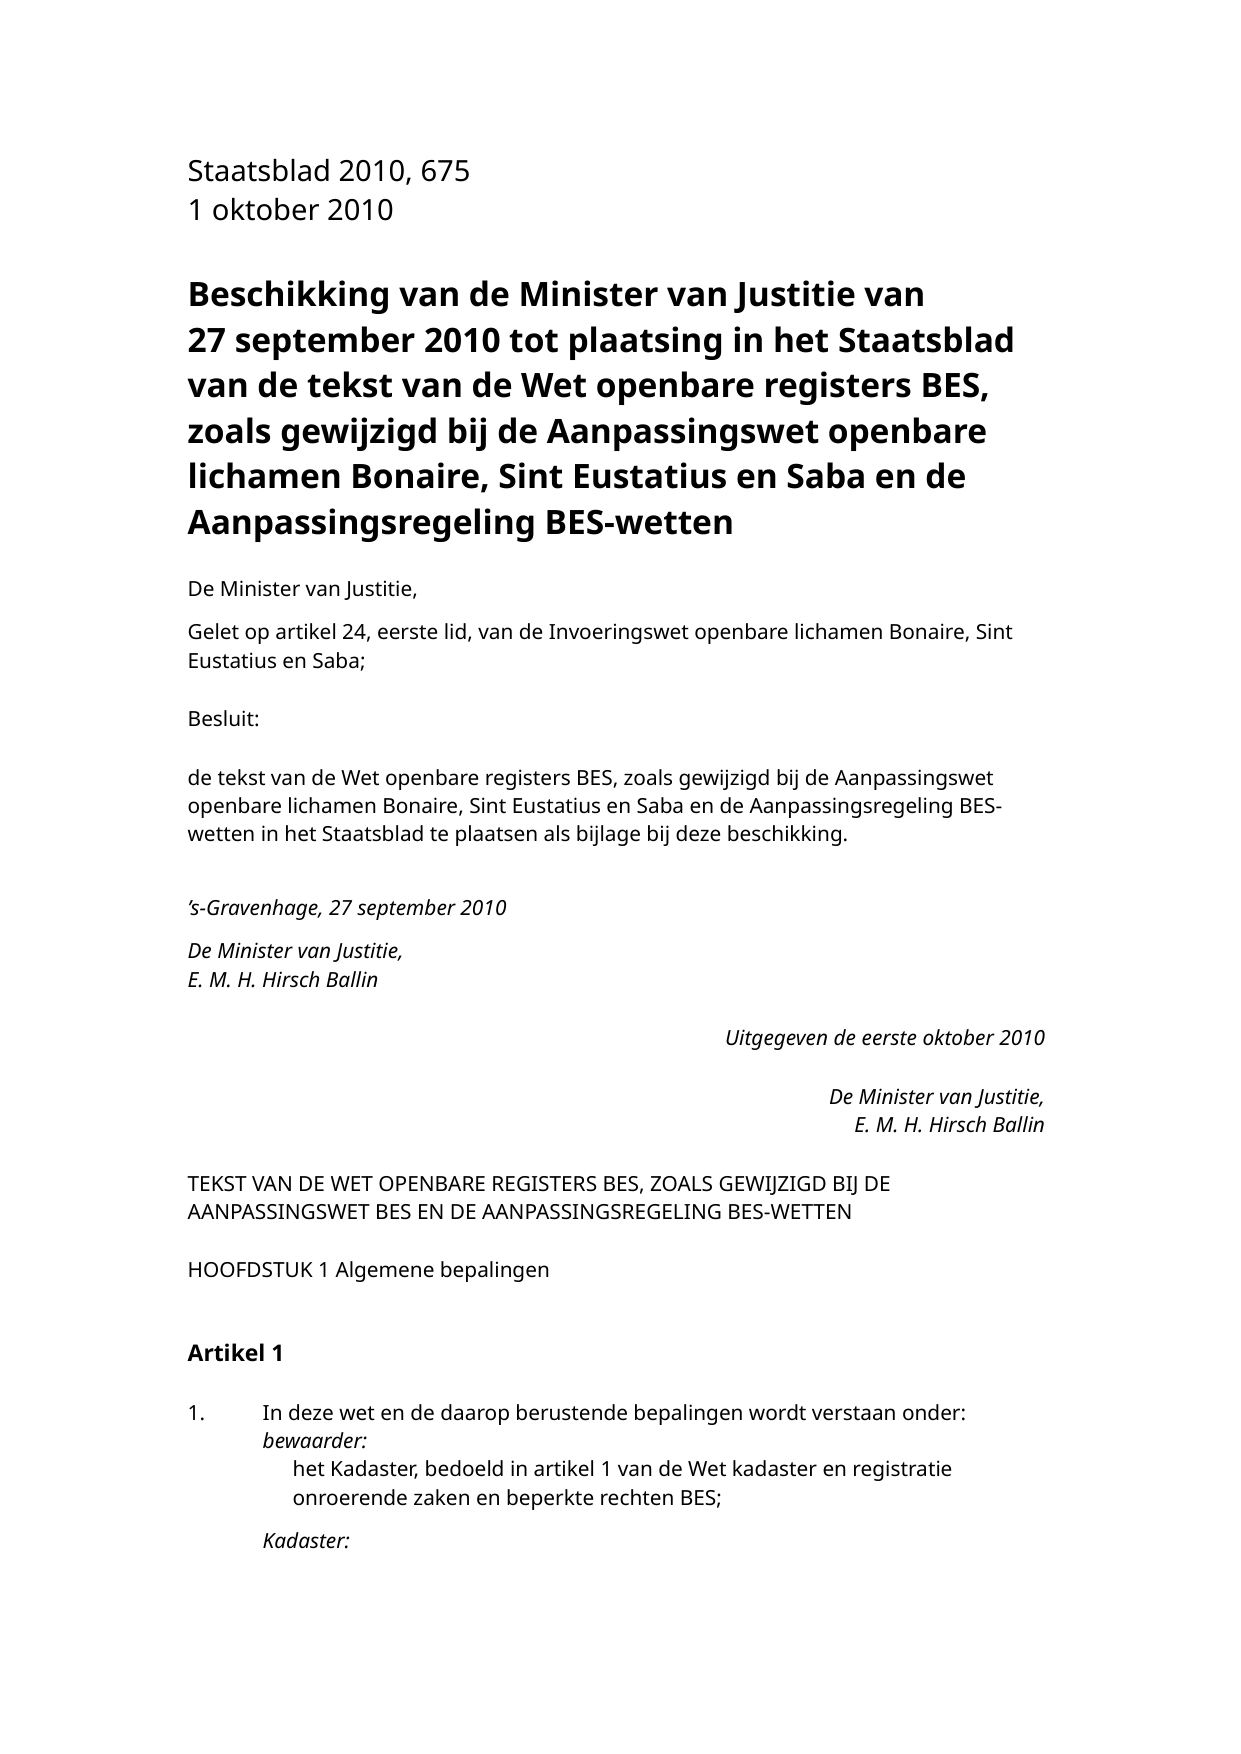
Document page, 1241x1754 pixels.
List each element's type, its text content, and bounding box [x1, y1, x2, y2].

list het Kadaster, bedoeld in artikel 1 van de Wet kadaster en registratie onroerende zaken en beperkte rechten BES; [217, 1454, 1053, 1511]
text E. M. H. Hirsch Ballin [187, 1110, 1053, 1139]
text ’s-Gravenhage, 27 september 2010 [187, 893, 1053, 921]
list In deze wet en de daarop berustende bepalingen wordt verstaan onder: [187, 1398, 1053, 1426]
text De Minister van Justitie, [187, 936, 1053, 965]
subtitle Beschikking van de Minister van Justitie van 27 september 2010 tot plaatsing in het Staatsblad van de tekst van de Wet openbare registers BES, zoals gewijzigd bij de Aanpassingswet openbare lichamen Bonaire, Sint Eustatius en Saba en de Aanpassingsregeling BES-wetten [187, 271, 1053, 544]
text E. M. H. Hirsch Ballin [187, 965, 1053, 993]
text Uitgegeven de eerste oktober 2010 [187, 1023, 1053, 1052]
text Besluit: [187, 704, 1053, 733]
text Gelet op artikel 24, eerste lid, van de Invoeringswet openbare lichamen Bonaire, Sint Eustatius en Saba; [187, 617, 1053, 674]
subtitle TEKST VAN DE WET OPENBARE REGISTERS BES, ZOALS GEWIJZIGD BIJ DE AANPASSINGSWET BES EN DE AANPASSINGSREGELING BES-WETTEN [187, 1169, 1053, 1226]
subtitle HOOFDSTUK 1 Algemene bepalingen [187, 1256, 1053, 1284]
text De Minister van Justitie, [187, 1082, 1053, 1110]
list bewaarder: [187, 1426, 1053, 1454]
text 1 oktober 2010 [187, 190, 1053, 229]
list Kadaster: [187, 1526, 1053, 1555]
text De Minister van Justitie, [187, 574, 1053, 602]
subtitle Artikel 1 [187, 1336, 1053, 1368]
text de tekst van de Wet openbare registers BES, zoals gewijzigd bij de Aanpassingswet openbare lichamen Bonaire, Sint Eustatius en Saba en de Aanpassingsregeling BES-wetten in het Staatsblad te plaatsen als bijlage bij deze beschikking. [187, 763, 1053, 848]
text Staatsblad 2010, 675 [187, 150, 1053, 190]
